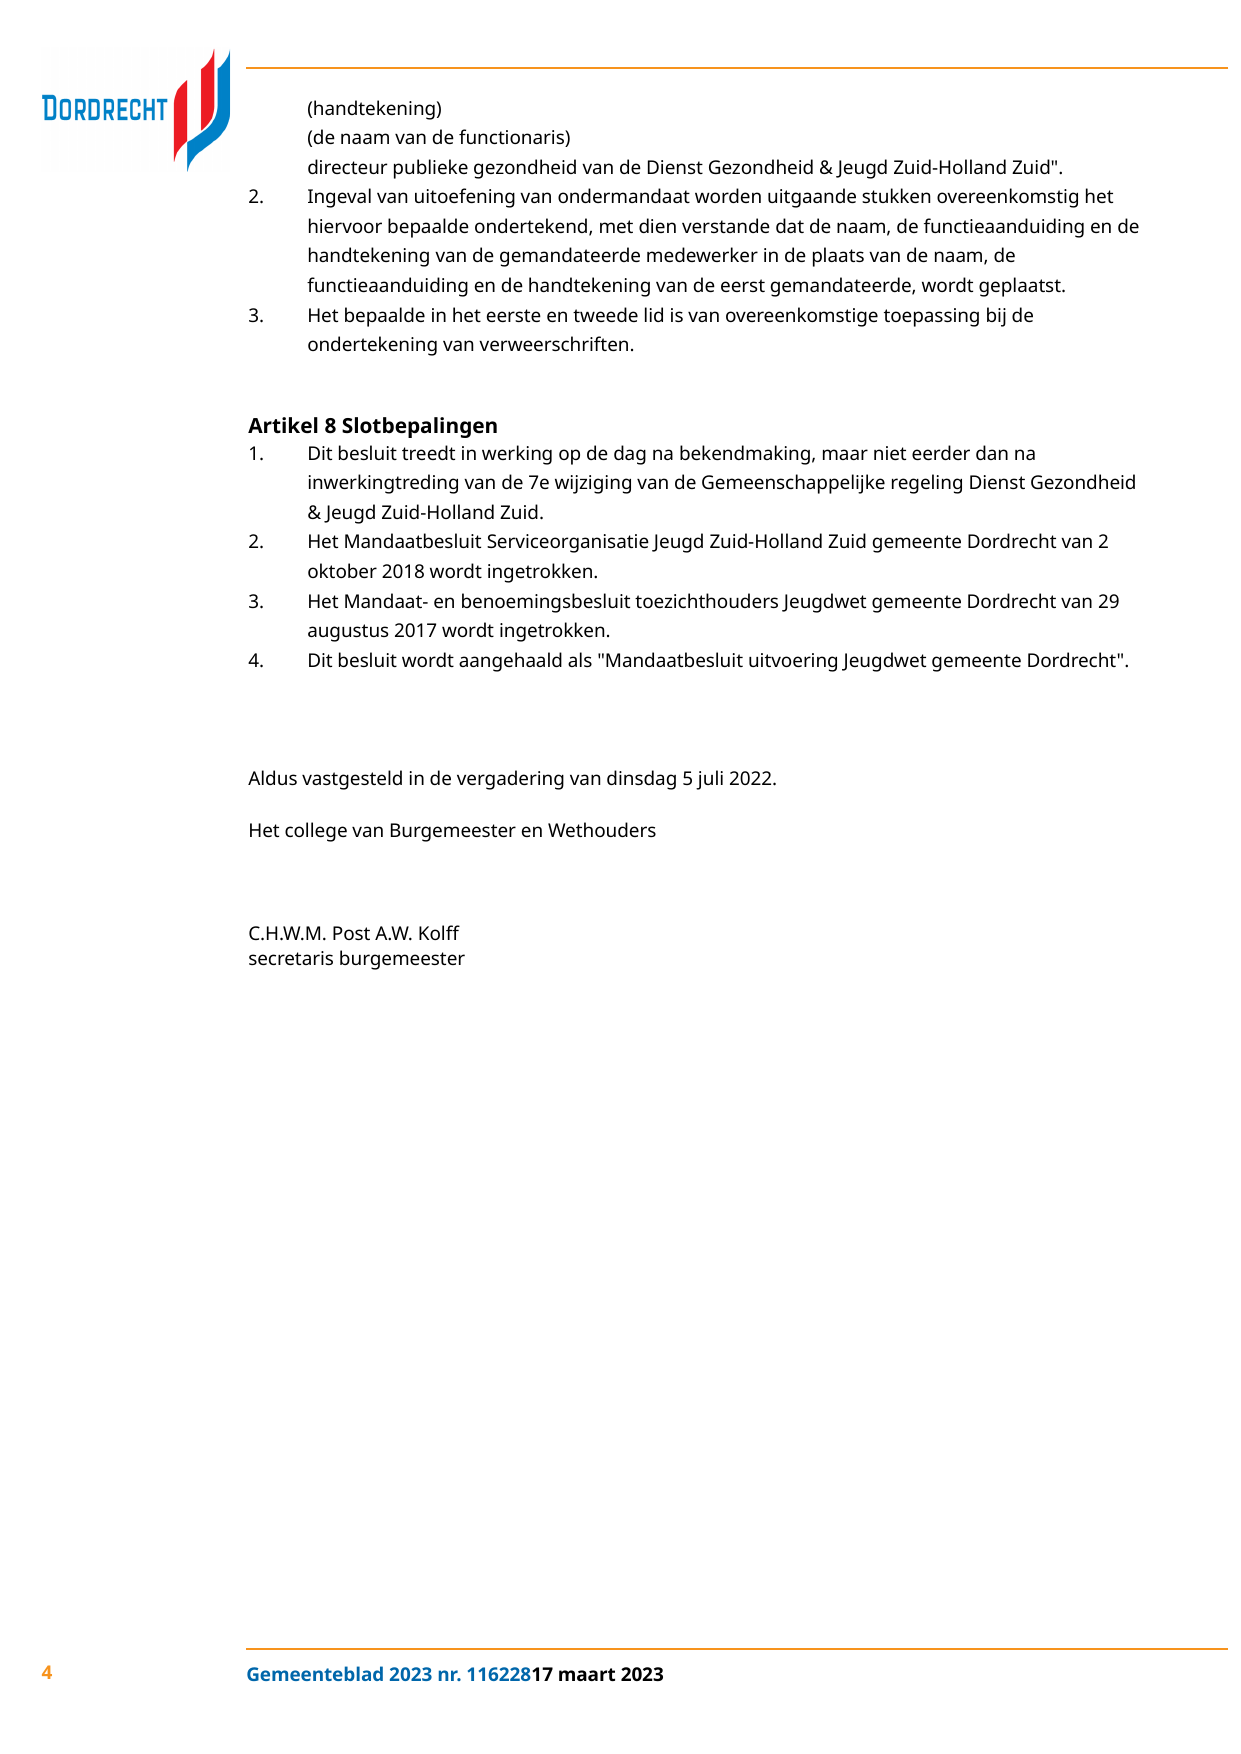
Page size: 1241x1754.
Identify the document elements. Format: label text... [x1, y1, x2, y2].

list Dit besluit treedt in werking op de dag na bekendmaking, maar niet eerder dan na inwerkingtreding van de 7e wijziging van de Gemeenschappelijke regeling Dienst Gezondheid & Jeugd Zuid-Holland Zuid. [248, 440, 1152, 525]
list Het Mandaatbesluit Serviceorganisatie Jeugd Zuid-Holland Zuid gemeente Dordrecht van 2 oktober 2018 wordt ingetrokken. [248, 529, 1152, 584]
text Artikel 8 Slotbepalingen [248, 411, 1152, 440]
list directeur publieke gezondheid van de Dienst Gezondheid & Jeugd Zuid-Holland Zuid". [248, 154, 1152, 180]
text C.H.W.M. Post A.W. Kolff [248, 920, 1152, 945]
list Het Mandaat- en benoemingsbesluit toezichthouders Jeugdwet gemeente Dordrecht van 29 augustus 2017 wordt ingetrokken. [248, 588, 1152, 643]
list (handtekening) [248, 95, 1152, 121]
list Dit besluit wordt aangehaald als "Mandaatbesluit uitvoering Jeugdwet gemeente Dordrecht". [248, 647, 1152, 673]
picture [41, 47, 231, 172]
text Het college van Burgemeester en Wethouders [248, 817, 1152, 842]
text secretaris burgemeester [248, 945, 1152, 971]
text Aldus vastgesteld in de vergadering van dinsdag 5 juli 2022. [248, 765, 1152, 791]
list (de naam van de functionaris) [248, 124, 1152, 150]
list Ingeval van uitoefening van ondermandaat worden uitgaande stukken overeenkomstig het hiervoor bepaalde ondertekend, met dien verstande dat de naam, de functieaanduiding en de handtekening van de gemandateerde medewerker in de plaats van de naam, de functieaanduiding en de handtekening van de eerst gemandateerde, wordt geplaatst. [248, 183, 1152, 298]
list Het bepaalde in het eerste en tweede lid is van overeenkomstige toepassing bij de ondertekening van verweerschriften. [248, 302, 1152, 357]
